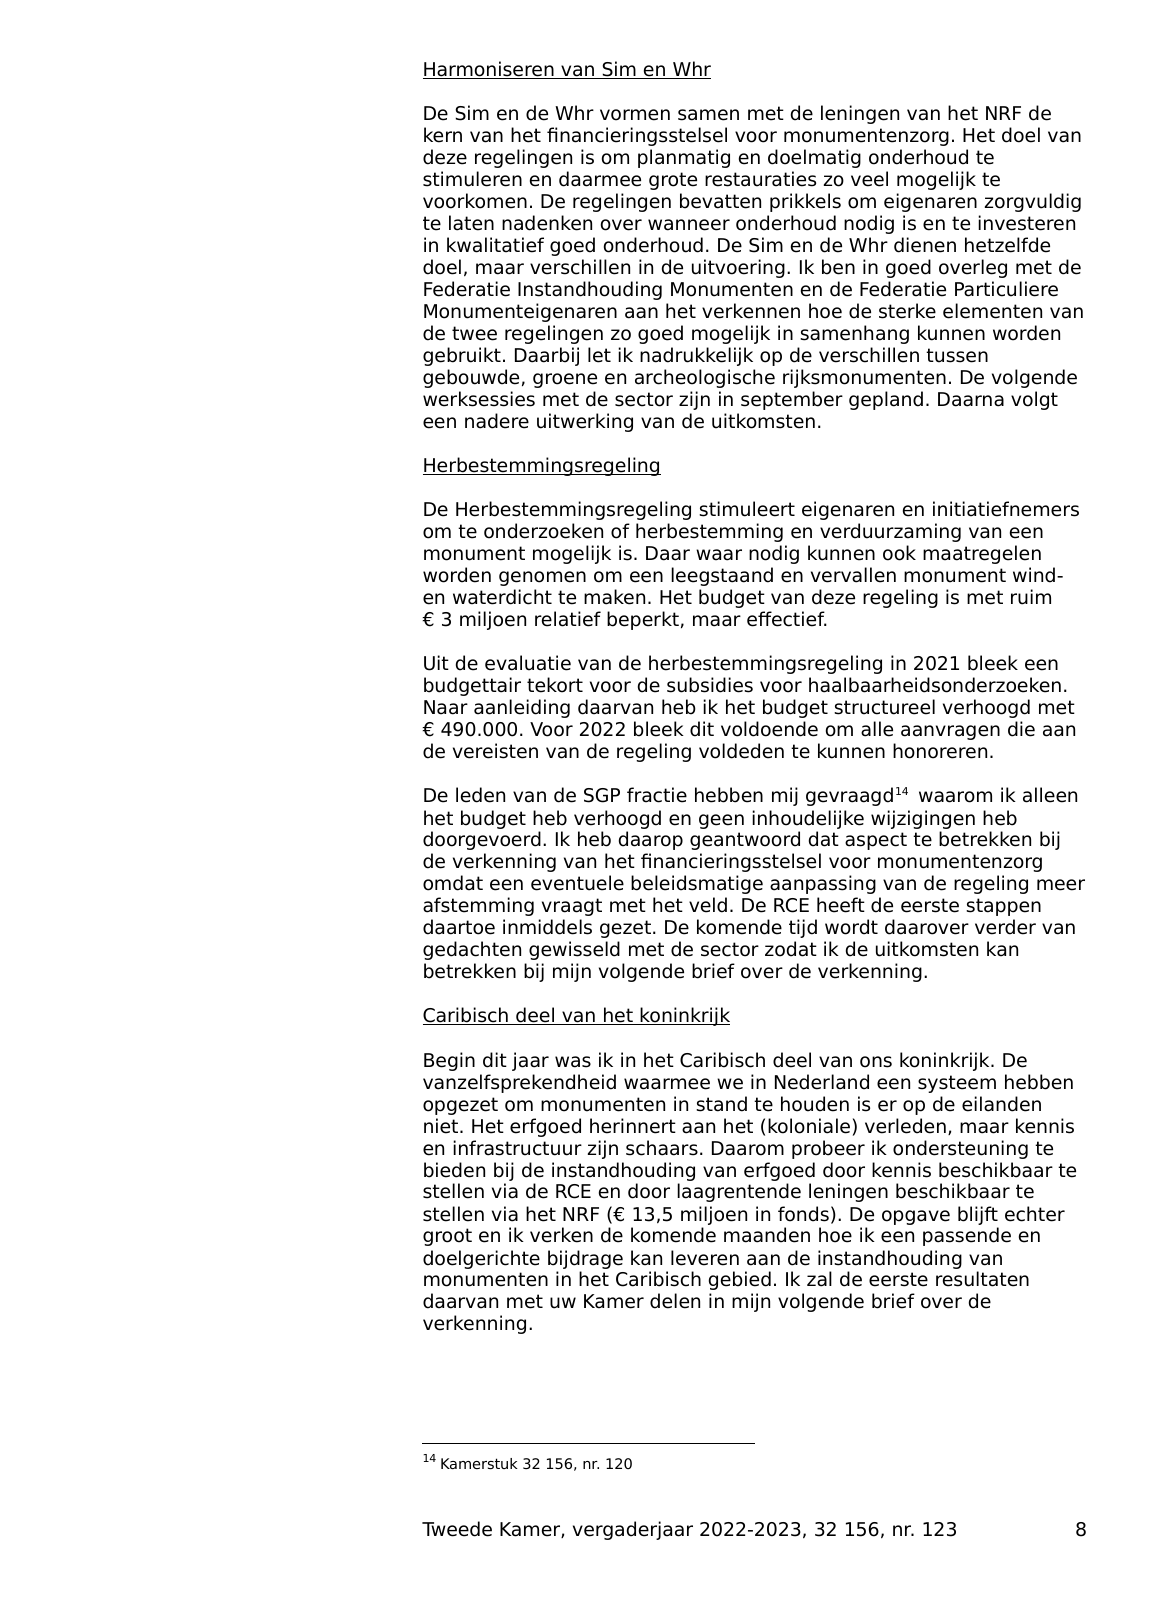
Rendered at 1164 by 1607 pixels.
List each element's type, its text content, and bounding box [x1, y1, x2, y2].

text Kamerstuk 32 156, nr. 120 [422, 1452, 1087, 1474]
subtitle Harmoniseren van Sim en Whr [422, 59, 1087, 81]
text Uit de evaluatie van de herbestemmingsregeling in 2021 bleek een budgettair tekort voor de subsidies voor haalbaarheidsonderzoeken. Naar aanleiding daarvan heb ik het budget structureel verhoogd met € 490.000. Voor 2022 bleek dit voldoende om alle aanvragen die aan de vereisten van de regeling voldeden te kunnen honoreren. [422, 653, 1087, 763]
text De Herbestemmingsregeling stimuleert eigenaren en initiatiefnemers om te onderzoeken of herbestemming en verduurzaming van een monument mogelijk is. Daar waar nodig kunnen ook maatregelen worden genomen om een leegstaand en vervallen monument wind- en waterdicht te maken. Het budget van deze regeling is met ruim € 3 miljoen relatief beperkt, maar effectief. [422, 499, 1087, 631]
subtitle Herbestemmingsregeling [422, 455, 1087, 477]
text De leden van de SGP fractie hebben mij gevraagd waarom ik alleen het budget heb verhoogd en geen inhoudelijke wijzigingen heb doorgevoerd. Ik heb daarop geantwoord dat aspect te betrekken bij de verkenning van het financieringsstelsel voor monumentenzorg omdat een eventuele beleidsmatige aanpassing van de regeling meer afstemming vraagt met het veld. De RCE heeft de eerste stappen daartoe inmiddels gezet. De komende tijd wordt daarover verder van gedachten gewisseld met de sector zodat ik de uitkomsten kan betrekken bij mijn volgende brief over de verkenning. [422, 785, 1087, 983]
text Begin dit jaar was ik in het Caribisch deel van ons koninkrijk. De vanzelfsprekendheid waarmee we in Nederland een systeem hebben opgezet om monumenten in stand te houden is er op de eilanden niet. Het erfgoed herinnert aan het (koloniale) verleden, maar kennis en infrastructuur zijn schaars. Daarom probeer ik ondersteuning te bieden bij de instandhouding van erfgoed door kennis beschikbaar te stellen via de RCE en door laagrentende leningen beschikbaar te stellen via het NRF (€ 13,5 miljoen in fonds). De opgave blijft echter groot en ik verken de komende maanden hoe ik een passende en doelgerichte bijdrage kan leveren aan de instandhouding van monumenten in het Caribisch gebied. Ik zal de eerste resultaten daarvan met uw Kamer delen in mijn volgende brief over de verkenning. [422, 1049, 1087, 1335]
subtitle Caribisch deel van het koninkrijk [422, 1005, 1087, 1027]
text De Sim en de Whr vormen samen met de leningen van het NRF de kern van het financieringsstelsel voor monumentenzorg. Het doel van deze regelingen is om planmatig en doelmatig onderhoud te stimuleren en daarmee grote restauraties zo veel mogelijk te voorkomen. De regelingen bevatten prikkels om eigenaren zorgvuldig te laten nadenken over wanneer onderhoud nodig is en te investeren in kwalitatief goed onderhoud. De Sim en de Whr dienen hetzelfde doel, maar verschillen in de uitvoering. Ik ben in goed overleg met de Federatie Instandhouding Monumenten en de Federatie Particuliere Monumenteigenaren aan het verkennen hoe de sterke elementen van de twee regelingen zo goed mogelijk in samenhang kunnen worden gebruikt. Daarbij let ik nadrukkelijk op de verschillen tussen gebouwde, groene en archeologische rijksmonumenten. De volgende werksessies met de sector zijn in september gepland. Daarna volgt een nadere uitwerking van de uitkomsten. [422, 103, 1087, 433]
